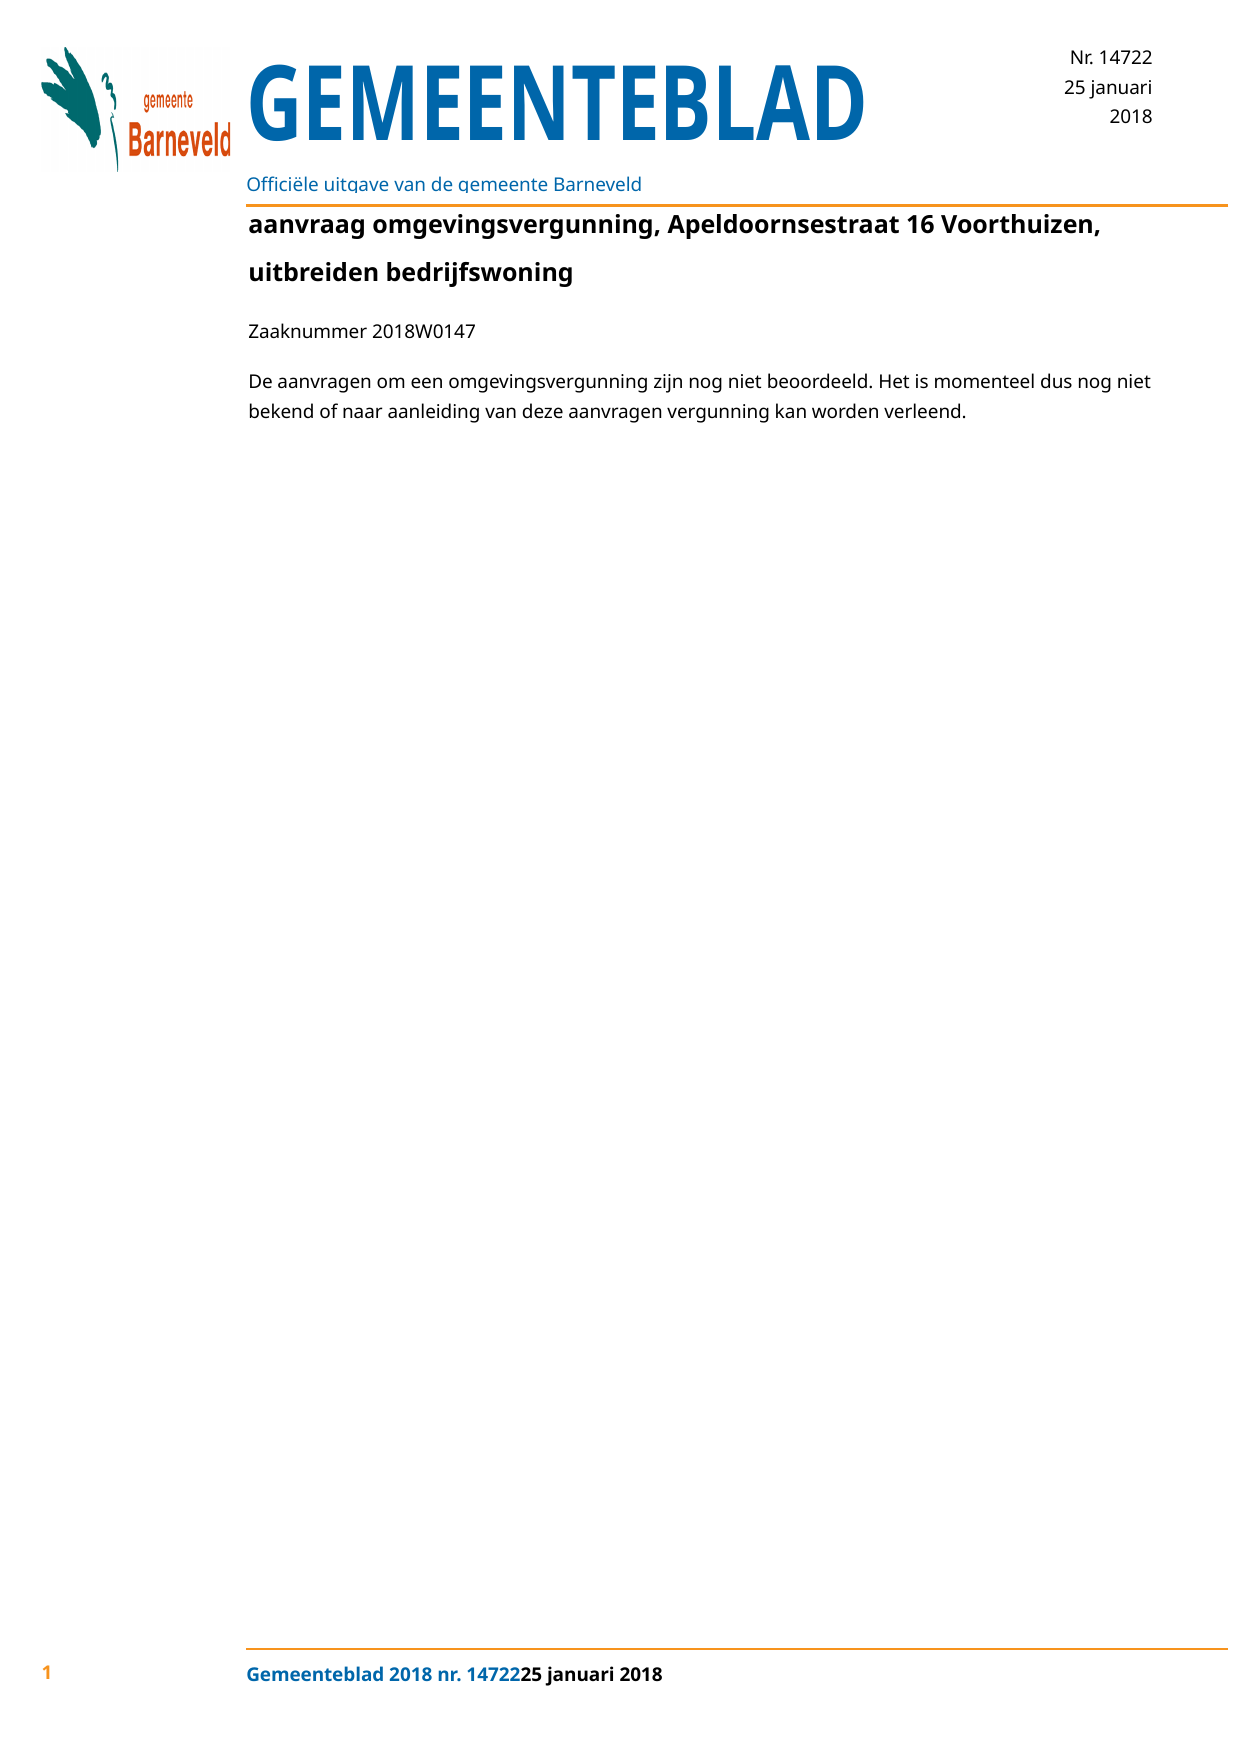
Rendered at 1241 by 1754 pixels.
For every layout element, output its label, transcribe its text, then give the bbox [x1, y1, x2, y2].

text Zaaknummer 2018W0147 [248, 318, 1152, 344]
text De aanvragen om een omgevingsvergunning zijn nog niet beoordeeld. Het is momenteel dus nog niet bekend of naar aanleiding van deze aanvragen vergunning kan worden verleend. [248, 368, 1152, 424]
text aanvraag omgevingsvergunning, Apeldoornsestraat 16 Voorthuizen, uitbreiden bedrijfswoning [248, 207, 1152, 288]
picture [41, 47, 231, 172]
